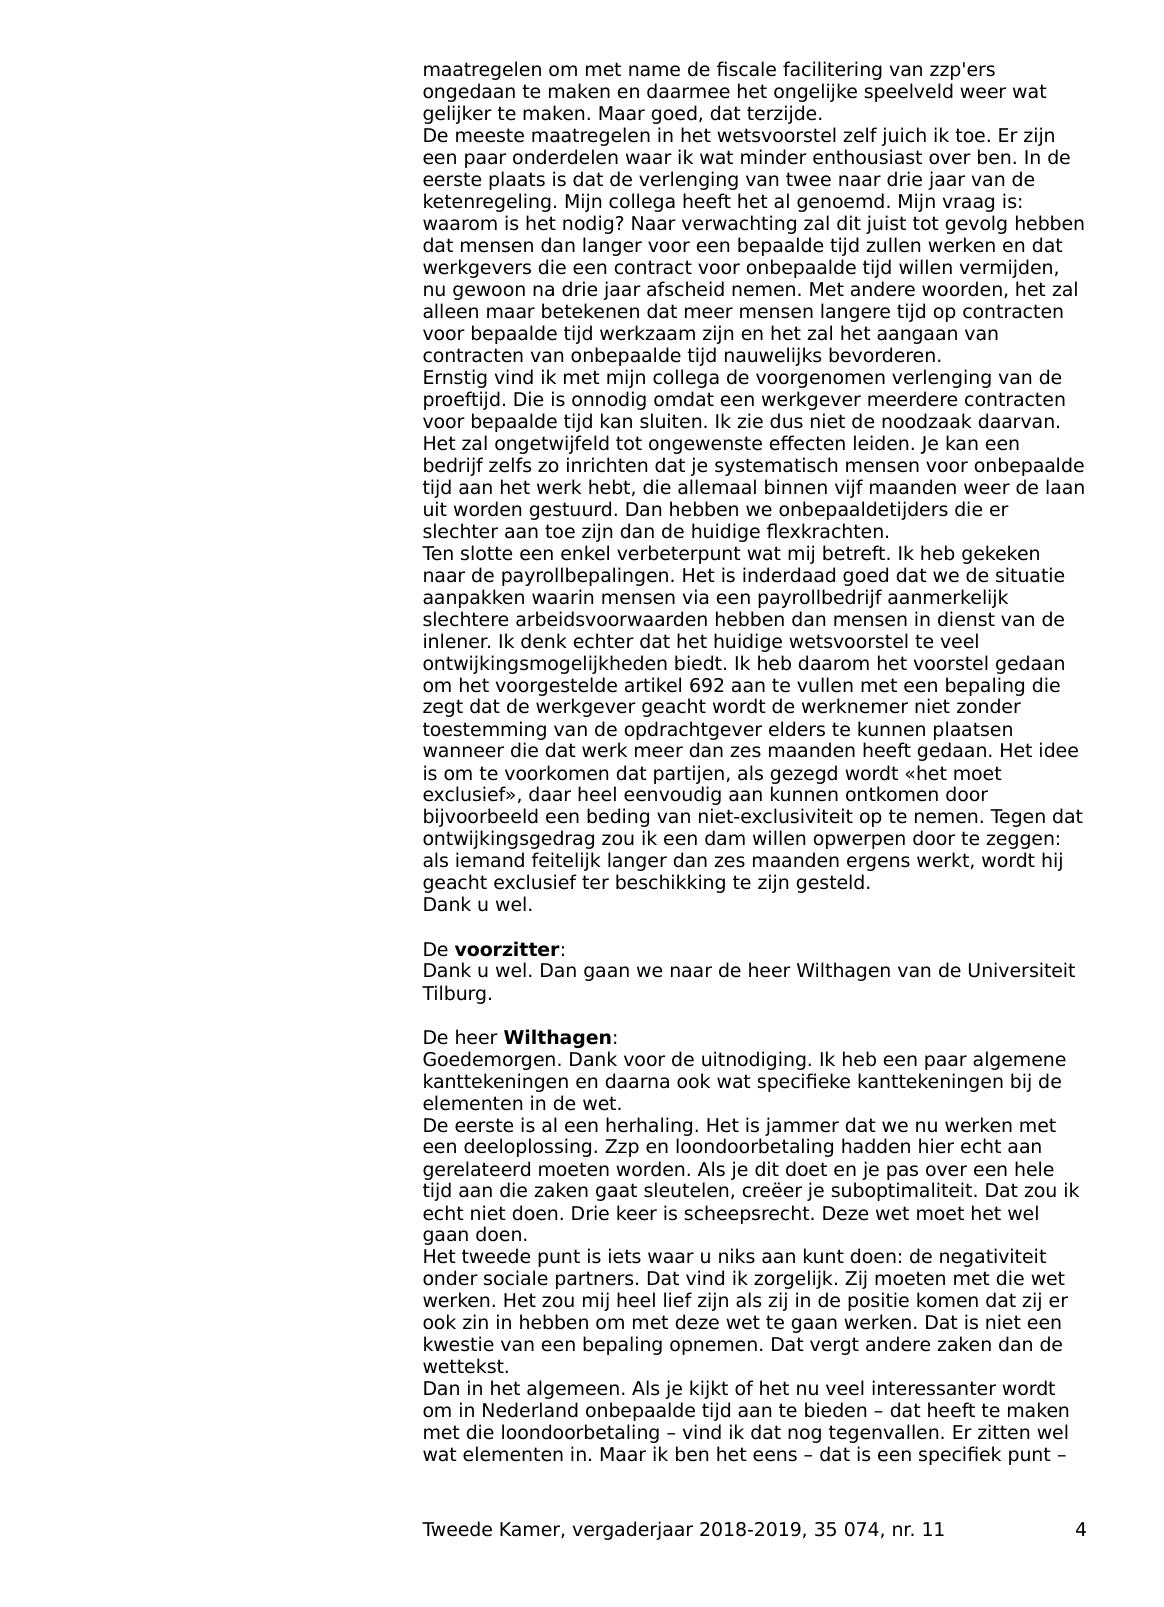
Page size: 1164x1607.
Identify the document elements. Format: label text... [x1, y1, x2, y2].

text Ten slotte een enkel verbeterpunt wat mij betreft. Ik heb gekeken naar de payrollbepalingen. Het is inderdaad goed dat we de situatie aanpakken waarin mensen via een payrollbedrijf aanmerkelijk slechtere arbeidsvoorwaarden hebben dan mensen in dienst van de inlener. Ik denk echter dat het huidige wetsvoorstel te veel ontwijkingsmogelijkheden biedt. Ik heb daarom het voorstel gedaan om het voorgestelde artikel 692 aan te vullen met een bepaling die zegt dat de werkgever geacht wordt de werknemer niet zonder toestemming van de opdrachtgever elders te kunnen plaatsen wanneer die dat werk meer dan zes maanden heeft gedaan. Het idee is om te voorkomen dat partijen, als gezegd wordt «het moet exclusief», daar heel eenvoudig aan kunnen ontkomen door bijvoorbeeld een beding van niet-exclusiviteit op te nemen. Tegen dat ontwijkingsgedrag zou ik een dam willen opwerpen door te zeggen: als iemand feitelijk langer dan zes maanden ergens werkt, wordt hij geacht exclusief ter beschikking te zijn gesteld. [422, 543, 1087, 894]
text maatregelen om met name de fiscale facilitering van zzp'ers ongedaan te maken en daarmee het ongelijke speelveld weer wat gelijker te maken. Maar goed, dat terzijde. [422, 59, 1087, 125]
text Het tweede punt is iets waar u niks aan kunt doen: de negativiteit onder sociale partners. Dat vind ik zorgelijk. Zij moeten met die wet werken. Het zou mij heel lief zijn als zij in de positie komen dat zij er ook zin in hebben om met deze wet te gaan werken. Dat is niet een kwestie van een bepaling opnemen. Dat vergt andere zaken dan de wettekst. [422, 1246, 1087, 1378]
text Dank u wel. Dan gaan we naar de heer Wilthagen van de Universiteit Tilburg. [422, 960, 1087, 1004]
text De voorzitter: [422, 938, 1087, 960]
text Dan in het algemeen. Als je kijkt of het nu veel interessanter wordt om in Nederland onbepaalde tijd aan te bieden – dat heeft te maken met die loondoorbetaling – vind ik dat nog tegenvallen. Er zitten wel wat elementen in. Maar ik ben het eens – dat is een specifiek punt – [422, 1378, 1087, 1466]
text De meeste maatregelen in het wetsvoorstel zelf juich ik toe. Er zijn een paar onderdelen waar ik wat minder enthousiast over ben. In de eerste plaats is dat de verlenging van twee naar drie jaar van de ketenregeling. Mijn collega heeft het al genoemd. Mijn vraag is: waarom is het nodig? Naar verwachting zal dit juist tot gevolg hebben dat mensen dan langer voor een bepaalde tijd zullen werken en dat werkgevers die een contract voor onbepaalde tijd willen vermijden, nu gewoon na drie jaar afscheid nemen. Met andere woorden, het zal alleen maar betekenen dat meer mensen langere tijd op contracten voor bepaalde tijd werkzaam zijn en het zal het aangaan van contracten van onbepaalde tijd nauwelijks bevorderen. [422, 125, 1087, 367]
text Ernstig vind ik met mijn collega de voorgenomen verlenging van de proeftijd. Die is onnodig omdat een werkgever meerdere contracten voor bepaalde tijd kan sluiten. Ik zie dus niet de noodzaak daarvan. Het zal ongetwijfeld tot ongewenste effecten leiden. Je kan een bedrijf zelfs zo inrichten dat je systematisch mensen voor onbepaalde tijd aan het werk hebt, die allemaal binnen vijf maanden weer de laan uit worden gestuurd. Dan hebben we onbepaaldetijders die er slechter aan toe zijn dan de huidige flexkrachten. [422, 367, 1087, 543]
text Dank u wel. [422, 894, 1087, 916]
text De eerste is al een herhaling. Het is jammer dat we nu werken met een deeloplossing. Zzp en loondoorbetaling hadden hier echt aan gerelateerd moeten worden. Als je dit doet en je pas over een hele tijd aan die zaken gaat sleutelen, creëer je suboptimaliteit. Dat zou ik echt niet doen. Drie keer is scheepsrecht. Deze wet moet het wel gaan doen. [422, 1114, 1087, 1246]
text De heer Wilthagen: [422, 1027, 1087, 1048]
text Goedemorgen. Dank voor de uitnodiging. Ik heb een paar algemene kanttekeningen en daarna ook wat specifieke kanttekeningen bij de elementen in de wet. [422, 1048, 1087, 1114]
